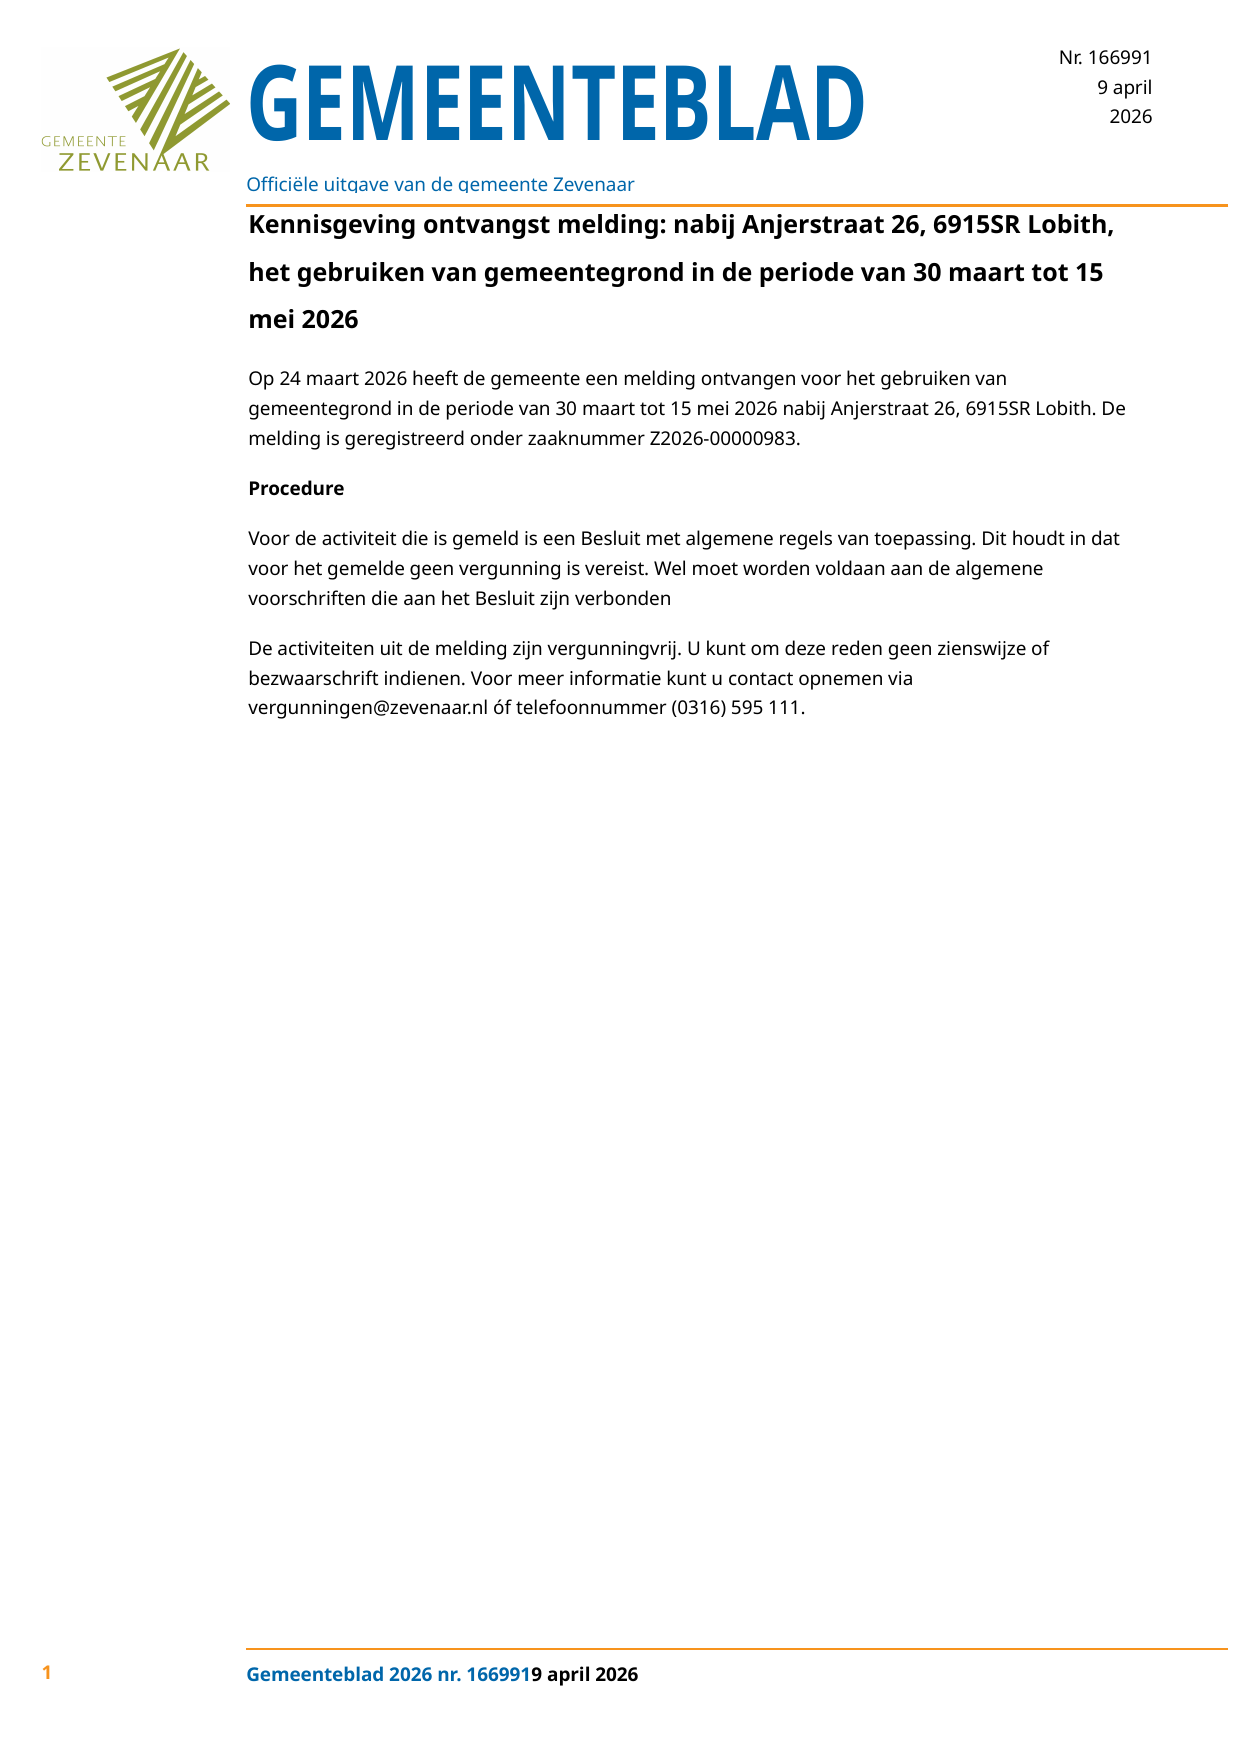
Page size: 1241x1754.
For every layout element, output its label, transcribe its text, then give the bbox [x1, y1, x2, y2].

text Op 24 maart 2026 heeft de gemeente een melding ontvangen voor het gebruiken van gemeentegrond in de periode van 30 maart tot 15 mei 2026 nabij Anjerstraat 26, 6915SR Lobith. De melding is geregistreerd onder zaaknummer Z2026-00000983. [248, 366, 1152, 450]
text Kennisgeving ontvangst melding: nabij Anjerstraat 26, 6915SR Lobith, het gebruiken van gemeentegrond in de periode van 30 maart tot 15 mei 2026 [248, 207, 1152, 336]
picture [41, 47, 231, 172]
text Voor de activiteit die is gemeld is een Besluit met algemene regels van toepassing. Dit houdt in dat voor het gemelde geen vergunning is vereist. Wel moet worden voldaan aan de algemene voorschriften die aan het Besluit zijn verbonden [248, 526, 1152, 610]
text Procedure [248, 475, 1152, 501]
text De activiteiten uit de melding zijn vergunningvrij. U kunt om deze reden geen zienswijze of bezwaarschrift indienen. Voor meer informatie kunt u contact opnemen via vergunningen@zevenaar.nl óf telefoonnummer (0316) 595 111. [248, 635, 1152, 720]
